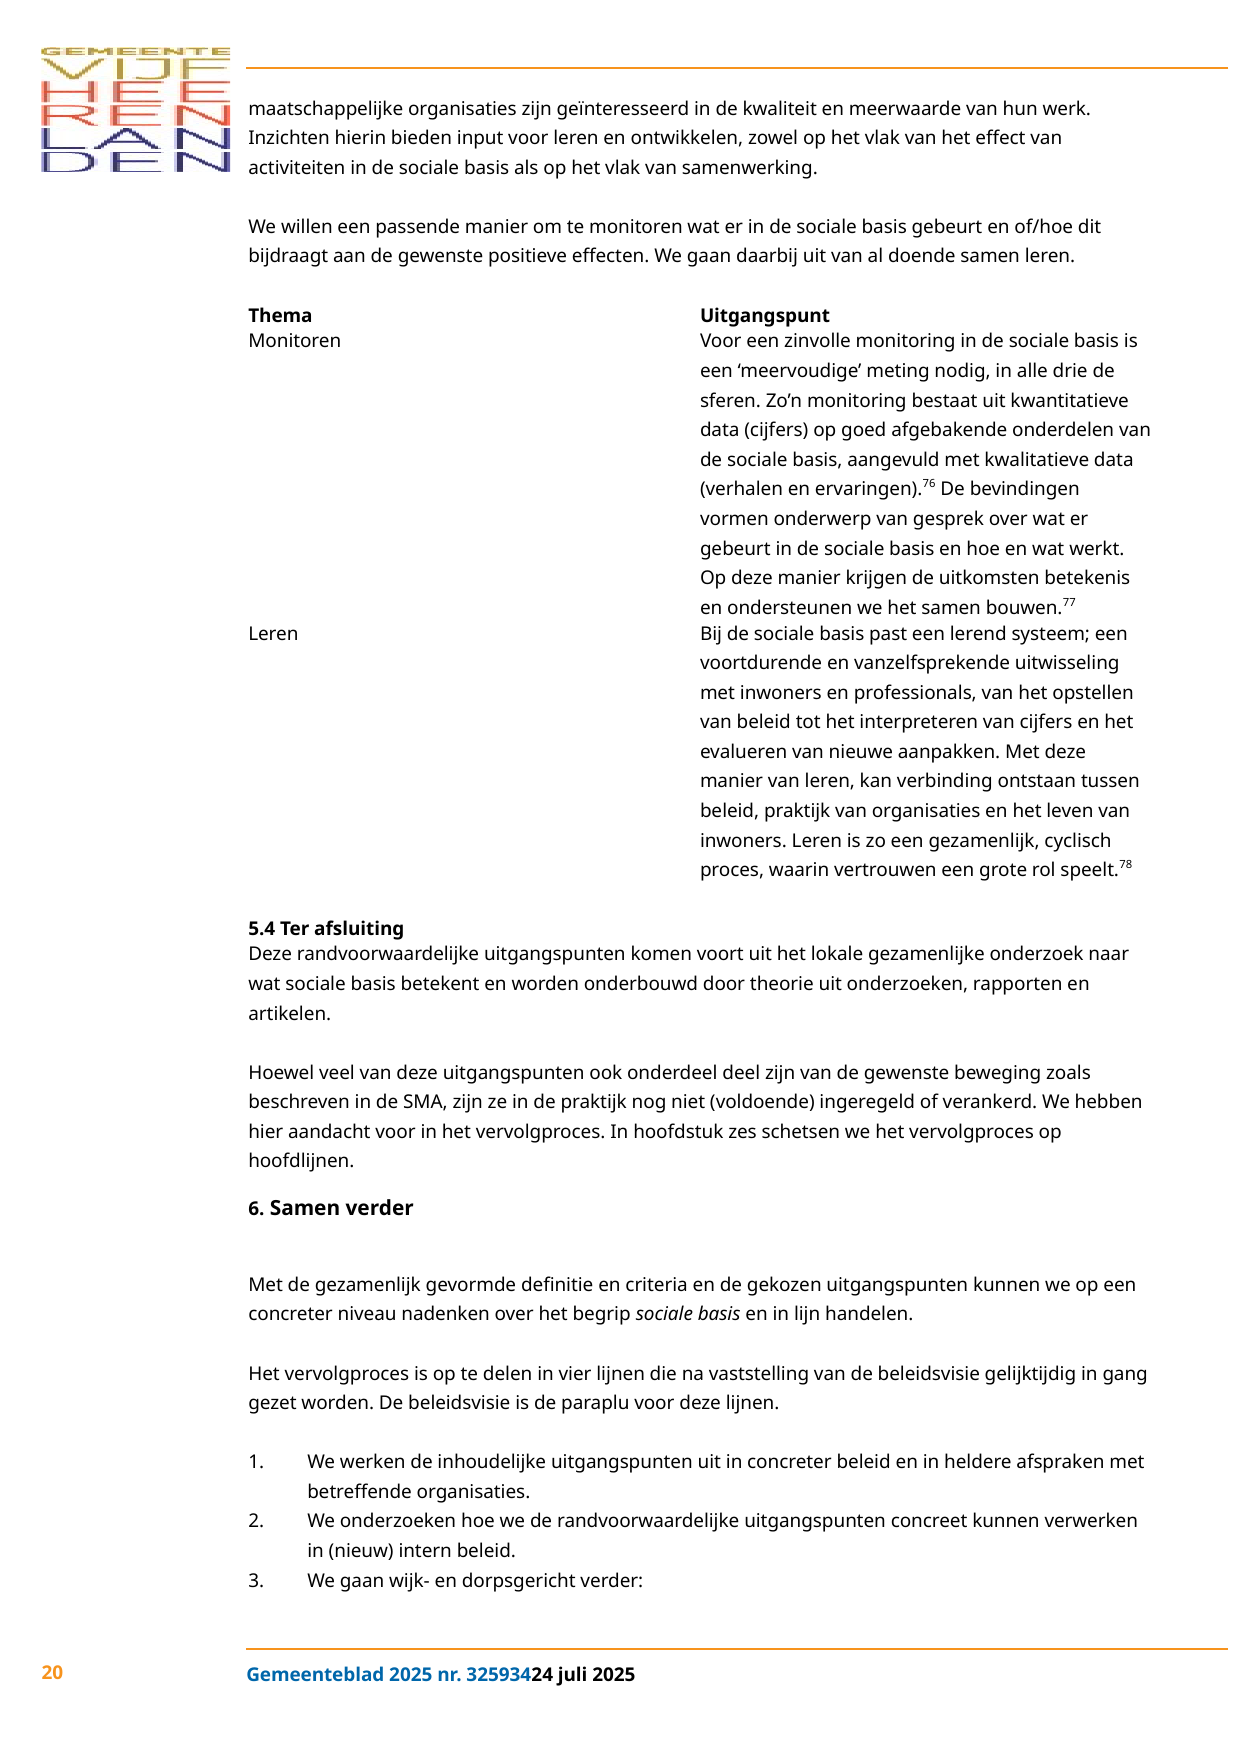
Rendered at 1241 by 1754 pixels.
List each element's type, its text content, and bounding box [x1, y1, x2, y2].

table_cell Voor een zinvolle monitoring in de sociale basis is een ‘meervoudige’ meting nodig, in alle drie de sferen. Zo’n monitoring bestaat uit kwantitatieve data (cijfers) op goed afgebakende onderdelen van de sociale basis, aangevuld met kwalitatieve data (verhalen en ervaringen).76 De bevindingen vormen onderwerp van gesprek over wat er gebeurt in de sociale basis en hoe en wat werkt. Op deze manier krijgen de uitkomsten betekenis en ondersteunen we het samen bouwen.77 [700, 328, 1152, 620]
text Het vervolgproces is op te delen in vier lijnen die na vaststelling van de beleidsvisie gelijktijdig in gang gezet worden. De beleidsvisie is de paraplu voor deze lijnen. [248, 1360, 1152, 1415]
text 5.4 Ter afsluiting [248, 915, 1152, 941]
list We gaan wijk- en dorpsgericht verder: [248, 1567, 1152, 1593]
list We werken de inhoudelijke uitgangspunten uit in concreter beleid en in heldere afspraken met betreffende organisaties. [248, 1448, 1152, 1504]
table_cell Bij de sociale basis past een lerend systeem; een voortdurende en vanzelfsprekende uitwisseling met inwoners en professionals, van het opstellen van beleid tot het interpreteren van cijfers en het evalueren van nieuwe aanpakken. Met deze manier van leren, kan verbinding ontstaan tussen beleid, praktijk van organisaties en het leven van inwoners. Leren is zo een gezamenlijk, cyclisch proces, waarin vertrouwen een grote rol speelt.78 [700, 620, 1152, 882]
table_header Thema [248, 302, 700, 328]
text 6. Samen verder [248, 1193, 1152, 1222]
table_cell Leren [248, 620, 700, 882]
text Met de gezamenlijk gevormde definitie en criteria en de gekozen uitgangspunten kunnen we op een concreter niveau nadenken over het begrip sociale basis en in lijn handelen. [248, 1271, 1152, 1326]
text Hoewel veel van deze uitgangspunten ook onderdeel deel zijn van de gewenste beweging zoals beschreven in de SMA, zijn ze in de praktijk nog niet (voldoende) ingeregeld of verankerd. We hebben hier aandacht voor in het vervolgproces. In hoofdstuk zes schetsen we het vervolgproces op hoofdlijnen. [248, 1059, 1152, 1173]
text We willen een passende manier om te monitoren wat er in de sociale basis gebeurt en of/hoe dit bijdraagt aan de gewenste positieve effecten. We gaan daarbij uit van al doende samen leren. [248, 213, 1152, 268]
table_header Uitgangspunt [700, 302, 1152, 328]
picture [41, 47, 231, 172]
text maatschappelijke organisaties zijn geïnteresseerd in de kwaliteit en meerwaarde van hun werk. Inzichten hierin bieden input voor leren en ontwikkelen, zowel op het vlak van het effect van activiteiten in de sociale basis als op het vlak van samenwerking. [248, 95, 1152, 180]
table_cell Monitoren [248, 328, 700, 620]
list We onderzoeken hoe we de randvoorwaardelijke uitgangspunten concreet kunnen verwerken in (nieuw) intern beleid. [248, 1508, 1152, 1563]
text Deze randvoorwaardelijke uitgangspunten komen voort uit het lokale gezamenlijke onderzoek naar wat sociale basis betekent en worden onderbouwd door theorie uit onderzoeken, rapporten en artikelen. [248, 941, 1152, 1026]
